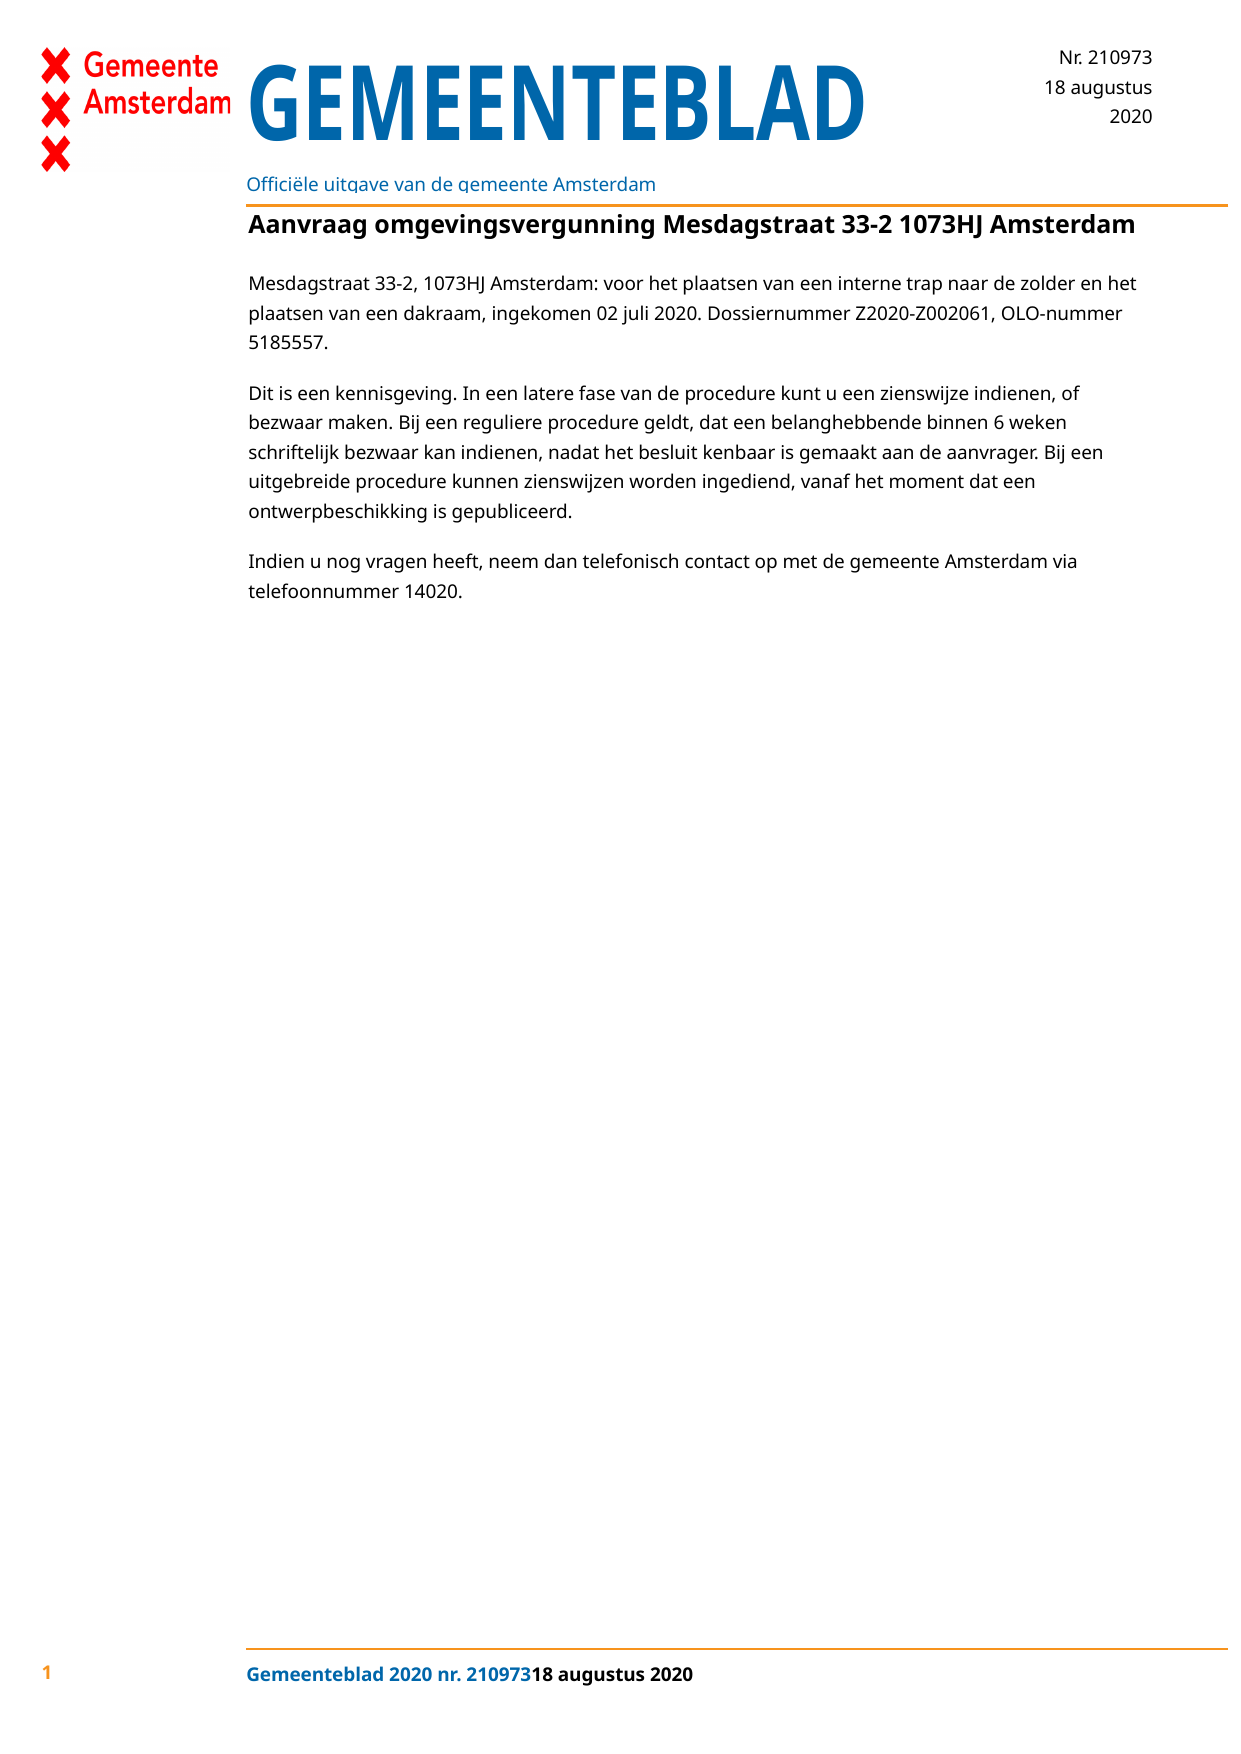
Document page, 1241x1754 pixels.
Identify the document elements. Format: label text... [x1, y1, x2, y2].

text Indien u nog vragen heeft, neem dan telefonisch contact op met de gemeente Amsterdam via telefoonnummer 14020. [248, 549, 1152, 604]
text Aanvraag omgevingsvergunning Mesdagstraat 33-2 1073HJ Amsterdam [248, 207, 1152, 241]
text Dit is een kennisgeving. In een latere fase van de procedure kunt u een zienswijze indienen, of bezwaar maken. Bij een reguliere procedure geldt, dat een belanghebbende binnen 6 weken schriftelijk bezwaar kan indienen, nadat het besluit kenbaar is gemaakt aan de aanvrager. Bij een uitgebreide procedure kunnen zienswijzen worden ingediend, vanaf het moment dat een ontwerpbeschikking is gepubliceerd. [248, 380, 1152, 524]
text Mesdagstraat 33-2, 1073HJ Amsterdam: voor het plaatsen van een interne trap naar de zolder en het plaatsen van een dakraam, ingekomen 02 juli 2020. Dossiernummer Z2020-Z002061, OLO-nummer 5185557. [248, 270, 1152, 355]
picture [41, 47, 231, 172]
